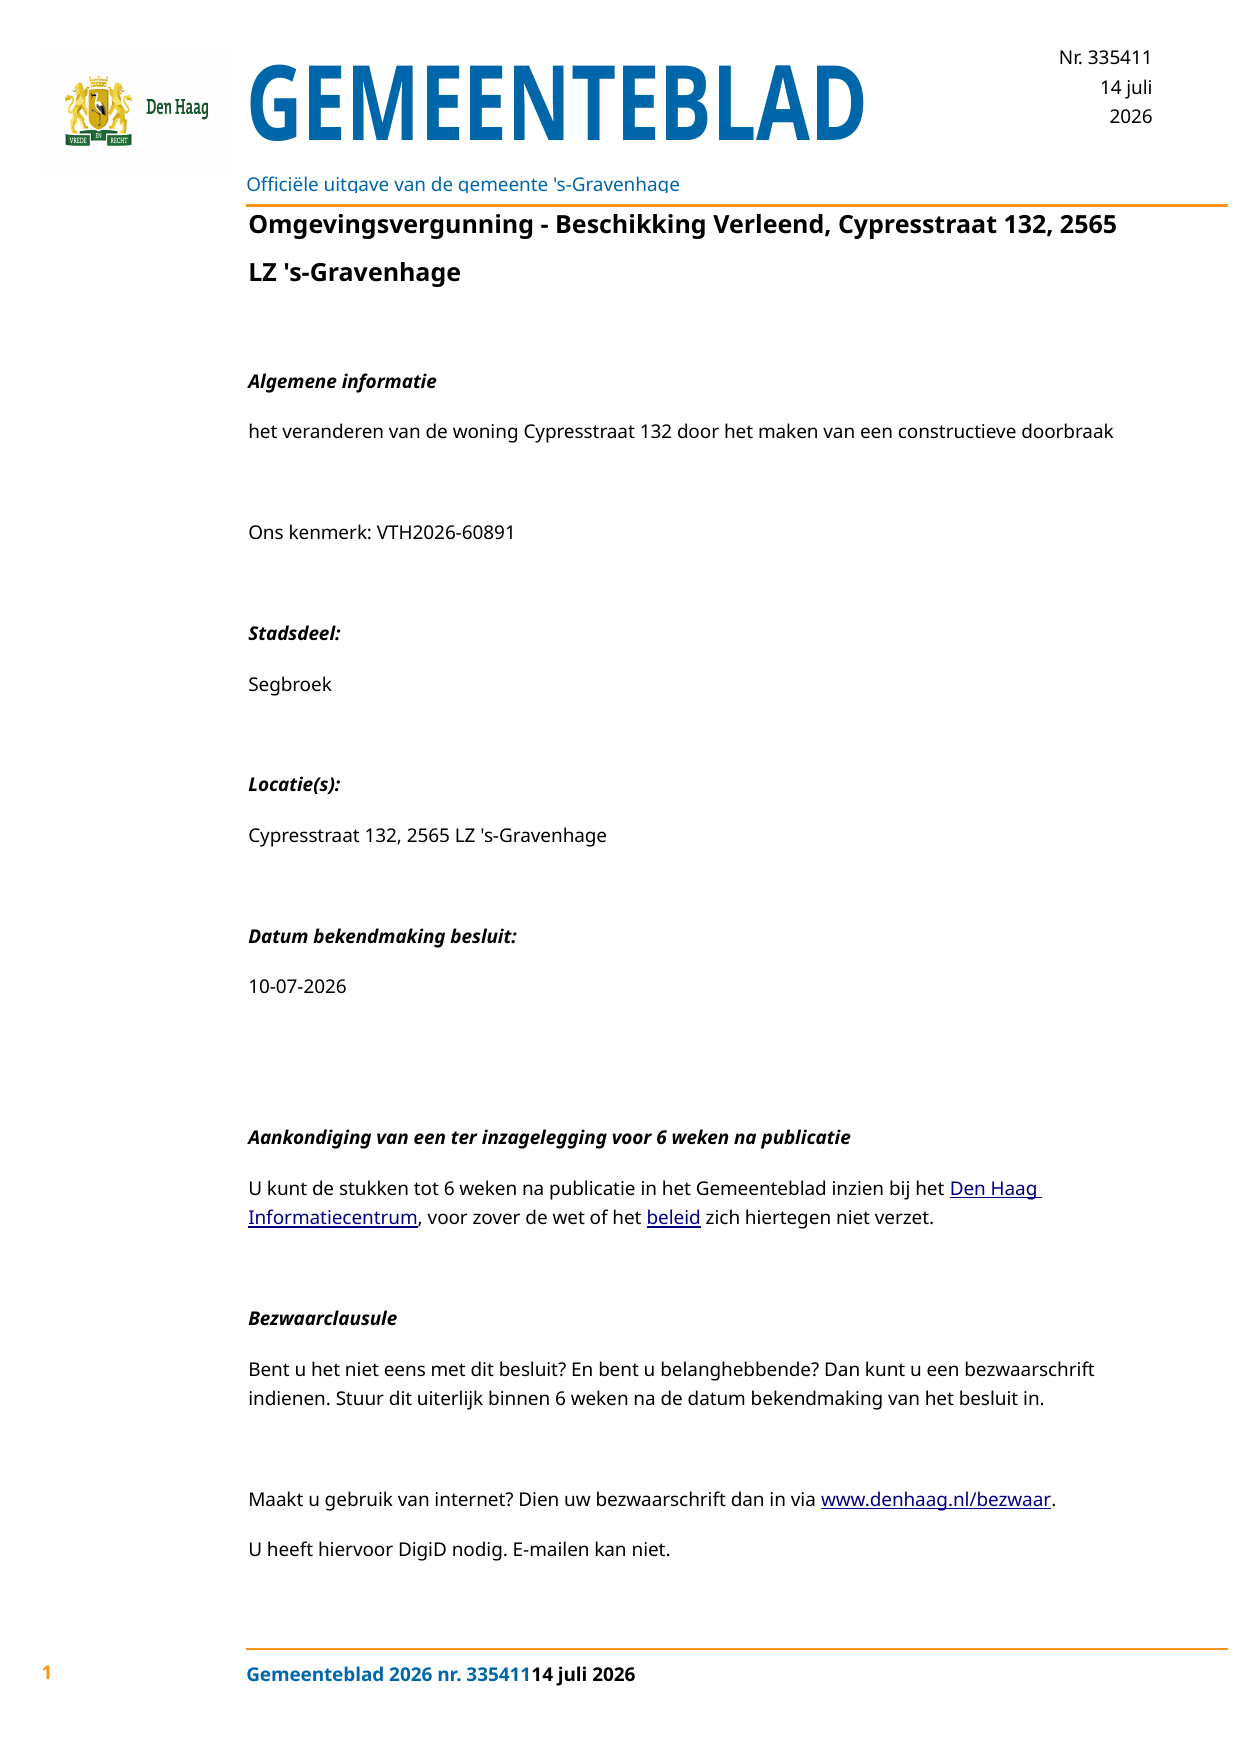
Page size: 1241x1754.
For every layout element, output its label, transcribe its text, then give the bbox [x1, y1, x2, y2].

text 10-07-2026 [248, 973, 1152, 999]
text U kunt de stukken tot 6 weken na publicatie in het Gemeenteblad inzien bij het Den Haag Informatiecentrum, voor zover de wet of het beleid zich hiertegen niet verzet. [248, 1175, 1152, 1230]
text U heeft hiervoor DigiD nodig. E-mailen kan niet. [248, 1537, 1152, 1562]
text Stadsdeel: [248, 620, 1152, 646]
text Bezwaarclausule [248, 1305, 1152, 1331]
text Algemene informatie [248, 368, 1152, 394]
text Cypresstraat 132, 2565 LZ 's-Gravenhage [248, 822, 1152, 848]
text Locatie(s): [248, 772, 1152, 797]
text Omgevingsvergunning - Beschikking Verleend, Cypresstraat 132, 2565 LZ 's-Gravenhage [248, 207, 1152, 288]
text Bent u het niet eens met dit besluit? En bent u belanghebbende? Dan kunt u een bezwaarschrift indienen. Stuur dit uiterlijk binnen 6 weken na de datum bekendmaking van het besluit in. [248, 1356, 1152, 1411]
text Maakt u gebruik van internet? Dien uw bezwaarschrift dan in via www.denhaag.nl/bezwaar. [248, 1486, 1152, 1512]
text het veranderen van de woning Cypresstraat 132 door het maken van een constructieve doorbraak [248, 419, 1152, 444]
text Datum bekendmaking besluit: [248, 923, 1152, 949]
text Aankondiging van een ter inzagelegging voor 6 weken na publicatie [248, 1124, 1152, 1150]
text Ons kenmerk: VTH2026-60891 [248, 519, 1152, 545]
text Segbroek [248, 671, 1152, 697]
picture [41, 47, 231, 172]
